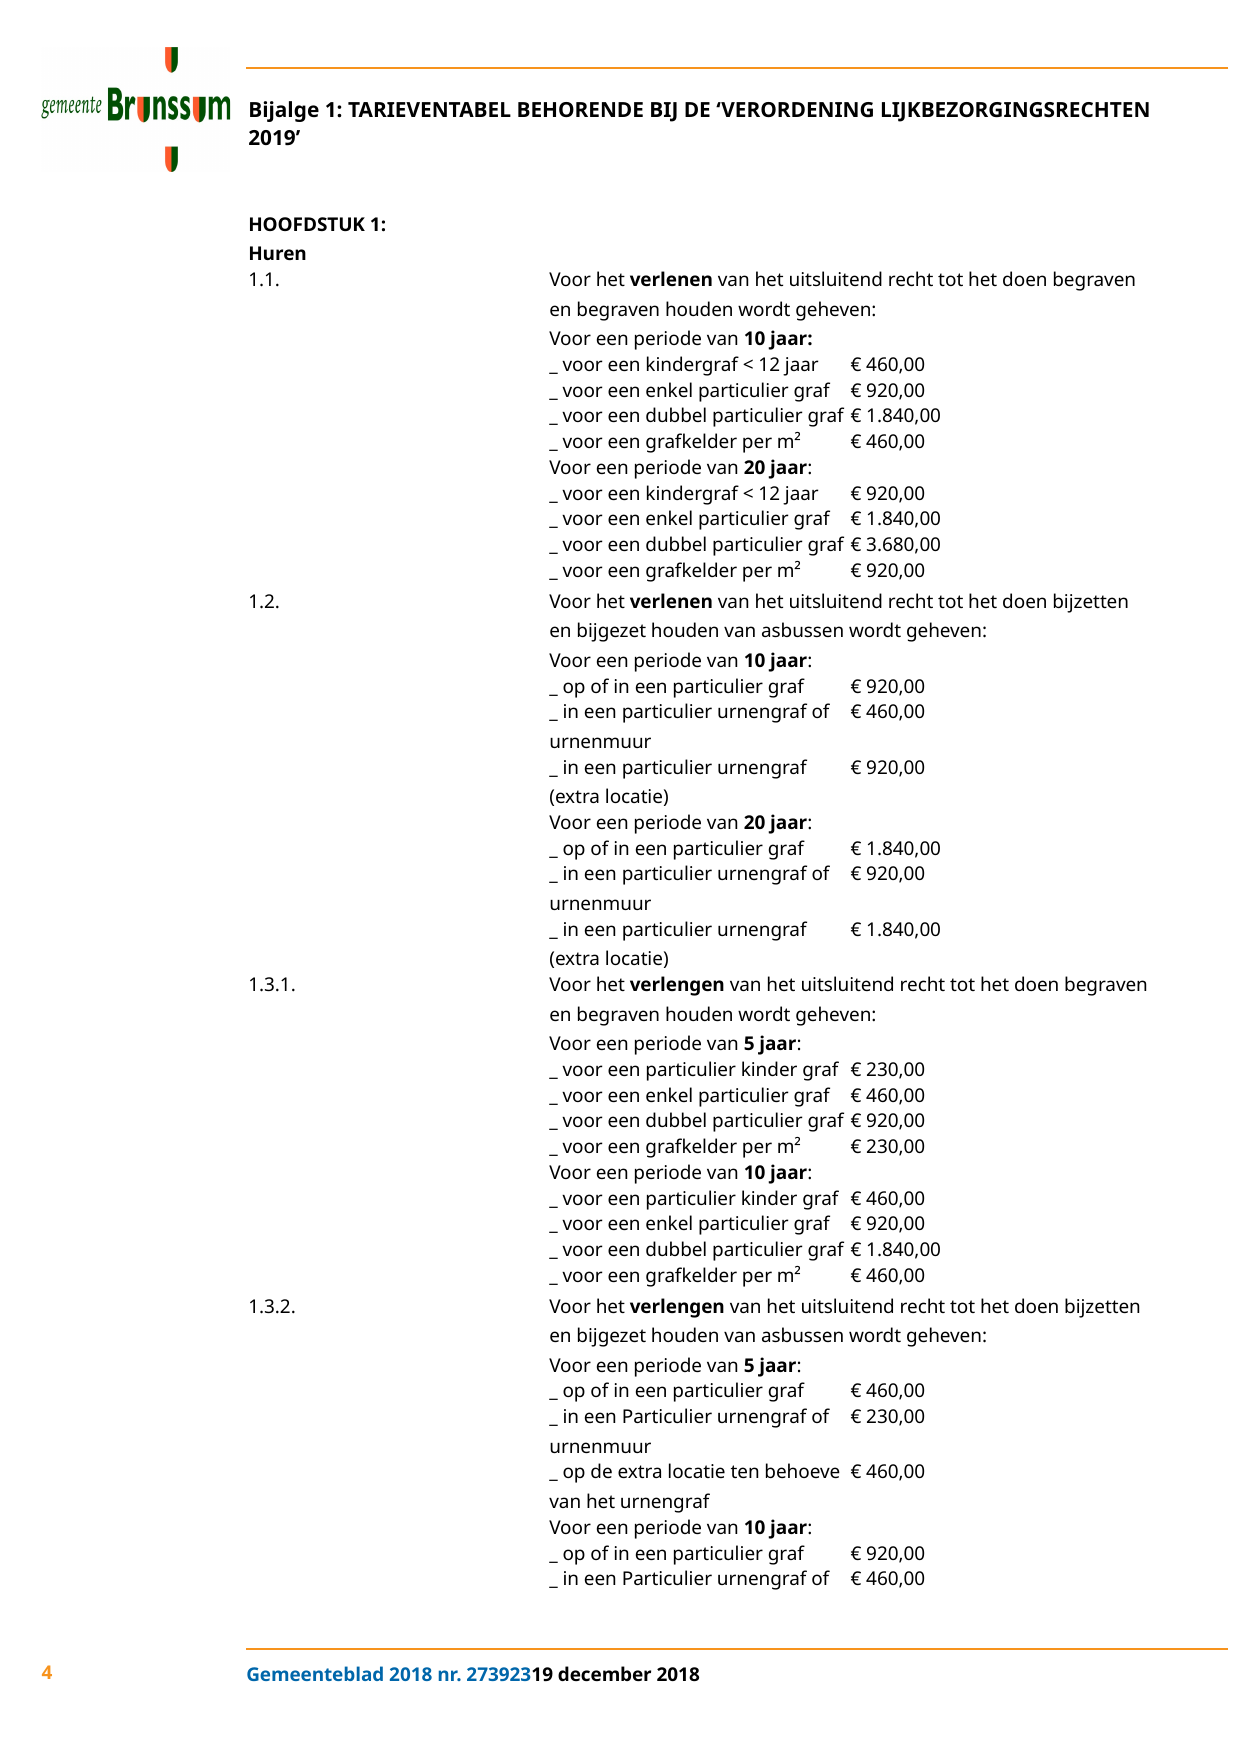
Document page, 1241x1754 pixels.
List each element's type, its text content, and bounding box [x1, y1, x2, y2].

table_cell _ voor een particulier kinder graf [549, 1185, 850, 1211]
table_cell _ in een Particulier urnengraf of [549, 1566, 850, 1591]
table_cell € 1.840,00 [850, 835, 1152, 861]
table_cell _ voor een kindergraf < 12 jaar [549, 480, 850, 506]
table_cell € 920,00 [850, 557, 1152, 588]
table_cell € 460,00 [850, 351, 1152, 377]
table_cell € 920,00 [850, 480, 1152, 506]
table_cell 1.2. [248, 588, 549, 971]
table_cell € 920,00 [850, 861, 1152, 916]
table_cell _ in een Particulier urnengraf of urnenmuur [549, 1404, 850, 1459]
table_cell Voor het verlengen van het uitsluitend recht tot het doen bijzetten en bijgezet houden van asbussen wordt geheven: Voor een periode van 5 jaar: [549, 1293, 1152, 1378]
table_cell Voor een periode van 20 jaar: [549, 454, 850, 480]
table_cell _ op de extra locatie ten behoeve van het urnengraf [549, 1459, 850, 1514]
table_cell _ op of in een particulier graf [549, 673, 850, 698]
table_cell _ voor een kindergraf < 12 jaar [549, 351, 850, 377]
table_cell _ voor een particulier kinder graf [549, 1056, 850, 1082]
table_cell € 230,00 [850, 1056, 1152, 1082]
table_cell _ voor een grafkelder per m² [549, 1133, 850, 1159]
table_cell € 460,00 [850, 1082, 1152, 1108]
table_cell _ voor een dubbel particulier graf [549, 1236, 850, 1262]
table_cell Voor een periode van 20 jaar: [549, 809, 1152, 835]
table_cell _ in een particulier urnengraf (extra locatie) [549, 916, 850, 971]
table_cell 1.3.2. [248, 1293, 549, 1591]
picture [41, 47, 231, 172]
table_cell Voor het verlengen van het uitsluitend recht tot het doen begraven en begraven houden wordt geheven: Voor een periode van 5 jaar: [549, 971, 1152, 1056]
table_cell 1.3.1. [248, 971, 549, 1293]
table_cell € 3.680,00 [850, 531, 1152, 557]
table_cell € 460,00 [850, 1185, 1152, 1211]
table_cell _ voor een dubbel particulier graf [549, 531, 850, 557]
table_cell Voor een periode van 10 jaar: [549, 1159, 1152, 1185]
table_cell _ voor een dubbel particulier graf [549, 1108, 850, 1133]
table_cell _ voor een dubbel particulier graf [549, 403, 850, 428]
table_cell _ in een particulier urnengraf (extra locatie) [549, 754, 850, 809]
table_cell 1.1. [248, 266, 549, 588]
table_cell _ voor een grafkelder per m² [549, 429, 850, 454]
table_cell € 460,00 [850, 699, 1152, 754]
table_cell € 230,00 [850, 1404, 1152, 1459]
table_cell _ op of in een particulier graf [549, 1378, 850, 1403]
table_cell € 920,00 [850, 1108, 1152, 1133]
table_cell € 920,00 [850, 377, 1152, 403]
table_cell _ voor een enkel particulier graf [549, 377, 850, 403]
table_cell € 460,00 [850, 1566, 1152, 1591]
table_cell [850, 454, 1152, 480]
table_cell € 1.840,00 [850, 403, 1152, 428]
table_cell Voor een periode van 10 jaar: [549, 1514, 1152, 1540]
table_cell € 1.840,00 [850, 916, 1152, 971]
table_header HOOFDSTUK 1: Huren [248, 181, 1152, 266]
table_cell € 460,00 [850, 1378, 1152, 1403]
text Bijalge 1: TARIEVENTABEL BEHORENDE BIJ DE ‘VERORDENING LIJKBEZORGINGSRECHTEN 2019’ [248, 95, 1152, 152]
table_cell € 920,00 [850, 1211, 1152, 1236]
table_cell _ voor een grafkelder per m² [549, 1262, 850, 1293]
table_cell _ in een particulier urnengraf of urnenmuur [549, 861, 850, 916]
table_cell _ voor een enkel particulier graf [549, 1211, 850, 1236]
table_cell € 460,00 [850, 1262, 1152, 1293]
table_cell Voor het verlenen van het uitsluitend recht tot het doen bijzetten en bijgezet houden van asbussen wordt geheven: Voor een periode van 10 jaar: [549, 588, 1152, 673]
table_cell € 920,00 [850, 673, 1152, 698]
table_cell € 1.840,00 [850, 1236, 1152, 1262]
table_cell Voor het verlenen van het uitsluitend recht tot het doen begraven en begraven houden wordt geheven: Voor een periode van 10 jaar: [549, 266, 1152, 351]
table_cell € 460,00 [850, 429, 1152, 454]
table_cell _ op of in een particulier graf [549, 1540, 850, 1566]
table_cell € 920,00 [850, 1540, 1152, 1566]
table_cell € 1.840,00 [850, 506, 1152, 531]
table_cell _ voor een grafkelder per m² [549, 557, 850, 588]
table_cell _ op of in een particulier graf [549, 835, 850, 861]
table_cell _ voor een enkel particulier graf [549, 1082, 850, 1108]
table_cell _ voor een enkel particulier graf [549, 506, 850, 531]
table_cell € 460,00 [850, 1459, 1152, 1514]
table_cell € 920,00 [850, 754, 1152, 809]
table_cell _ in een particulier urnengraf of urnenmuur [549, 699, 850, 754]
table_cell € 230,00 [850, 1133, 1152, 1159]
